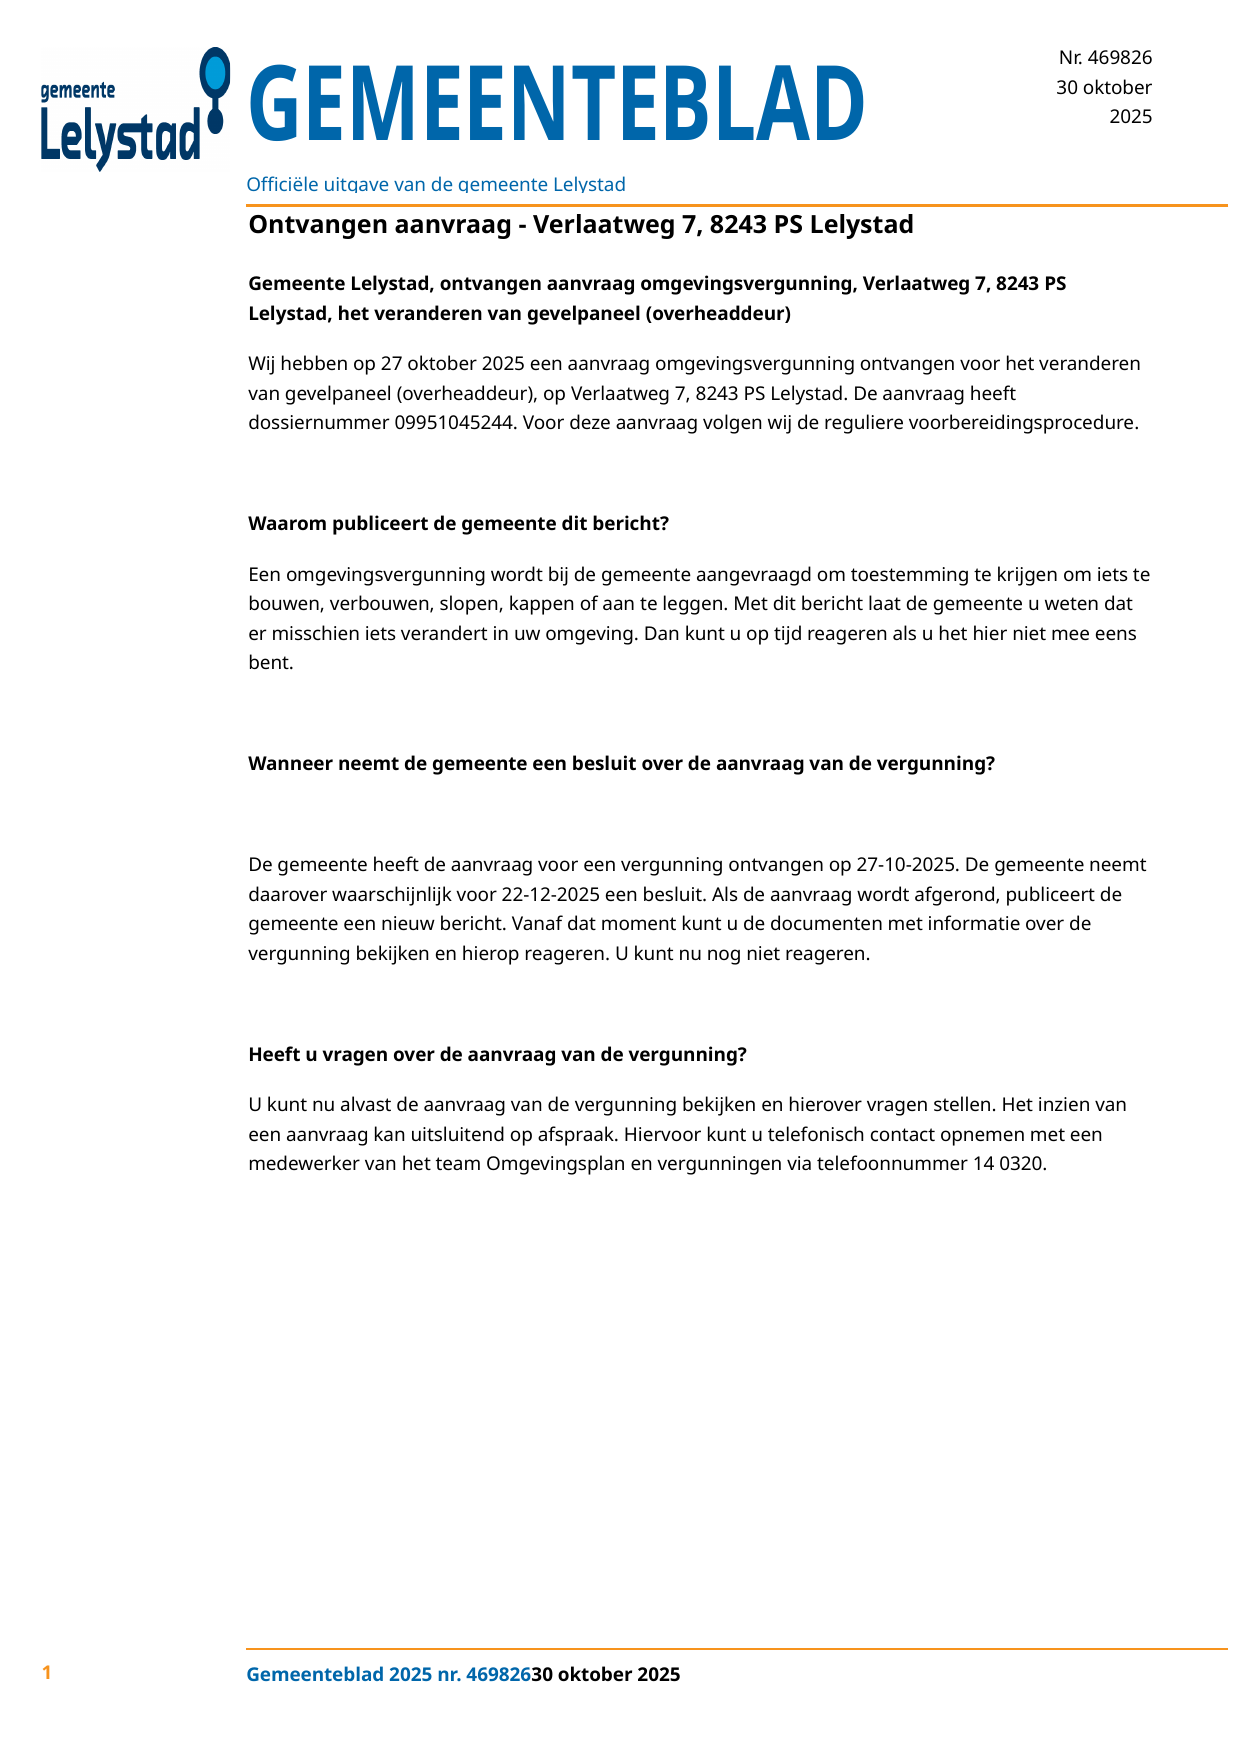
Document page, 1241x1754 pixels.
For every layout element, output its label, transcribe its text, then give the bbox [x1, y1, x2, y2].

text U kunt nu alvast de aanvraag van de vergunning bekijken en hierover vragen stellen. Het inzien van een aanvraag kan uitsluitend op afspraak. Hiervoor kunt u telefonisch contact opnemen met een medewerker van het team Omgevingsplan en vergunningen via telefoonnummer 14 0320. [248, 1091, 1152, 1176]
text Gemeente Lelystad, ontvangen aanvraag omgevingsvergunning, Verlaatweg 7, 8243 PS Lelystad, het veranderen van gevelpaneel (overheaddeur) [248, 270, 1152, 326]
text Ontvangen aanvraag - Verlaatweg 7, 8243 PS Lelystad [248, 207, 1152, 241]
text De gemeente heeft de aanvraag voor een vergunning ontvangen op 27-10-2025. De gemeente neemt daarover waarschijnlijk voor 22-12-2025 een besluit. Als de aanvraag wordt afgerond, publiceert de gemeente een nieuw bericht. Vanaf dat moment kunt u de documenten met informatie over de vergunning bekijken en hierop reageren. U kunt nu nog niet reageren. [248, 851, 1152, 966]
text Waarom publiceert de gemeente dit bericht? [248, 510, 1152, 536]
picture [41, 47, 231, 172]
text Wanneer neemt de gemeente een besluit over de aanvraag van de vergunning? [248, 750, 1152, 776]
text Heeft u vragen over de aanvraag van de vergunning? [248, 1041, 1152, 1066]
text Wij hebben op 27 oktober 2025 een aanvraag omgevingsvergunning ontvangen voor het veranderen van gevelpaneel (overheaddeur), op Verlaatweg 7, 8243 PS Lelystad. De aanvraag heeft dossiernummer 09951045244. Voor deze aanvraag volgen wij de reguliere voorbereidingsprocedure. [248, 350, 1152, 435]
text Een omgevingsvergunning wordt bij de gemeente aangevraagd om toestemming te krijgen om iets te bouwen, verbouwen, slopen, kappen of aan te leggen. Met dit bericht laat de gemeente u weten dat er misschien iets verandert in uw omgeving. Dan kunt u op tijd reageren als u het hier niet mee eens bent. [248, 561, 1152, 675]
